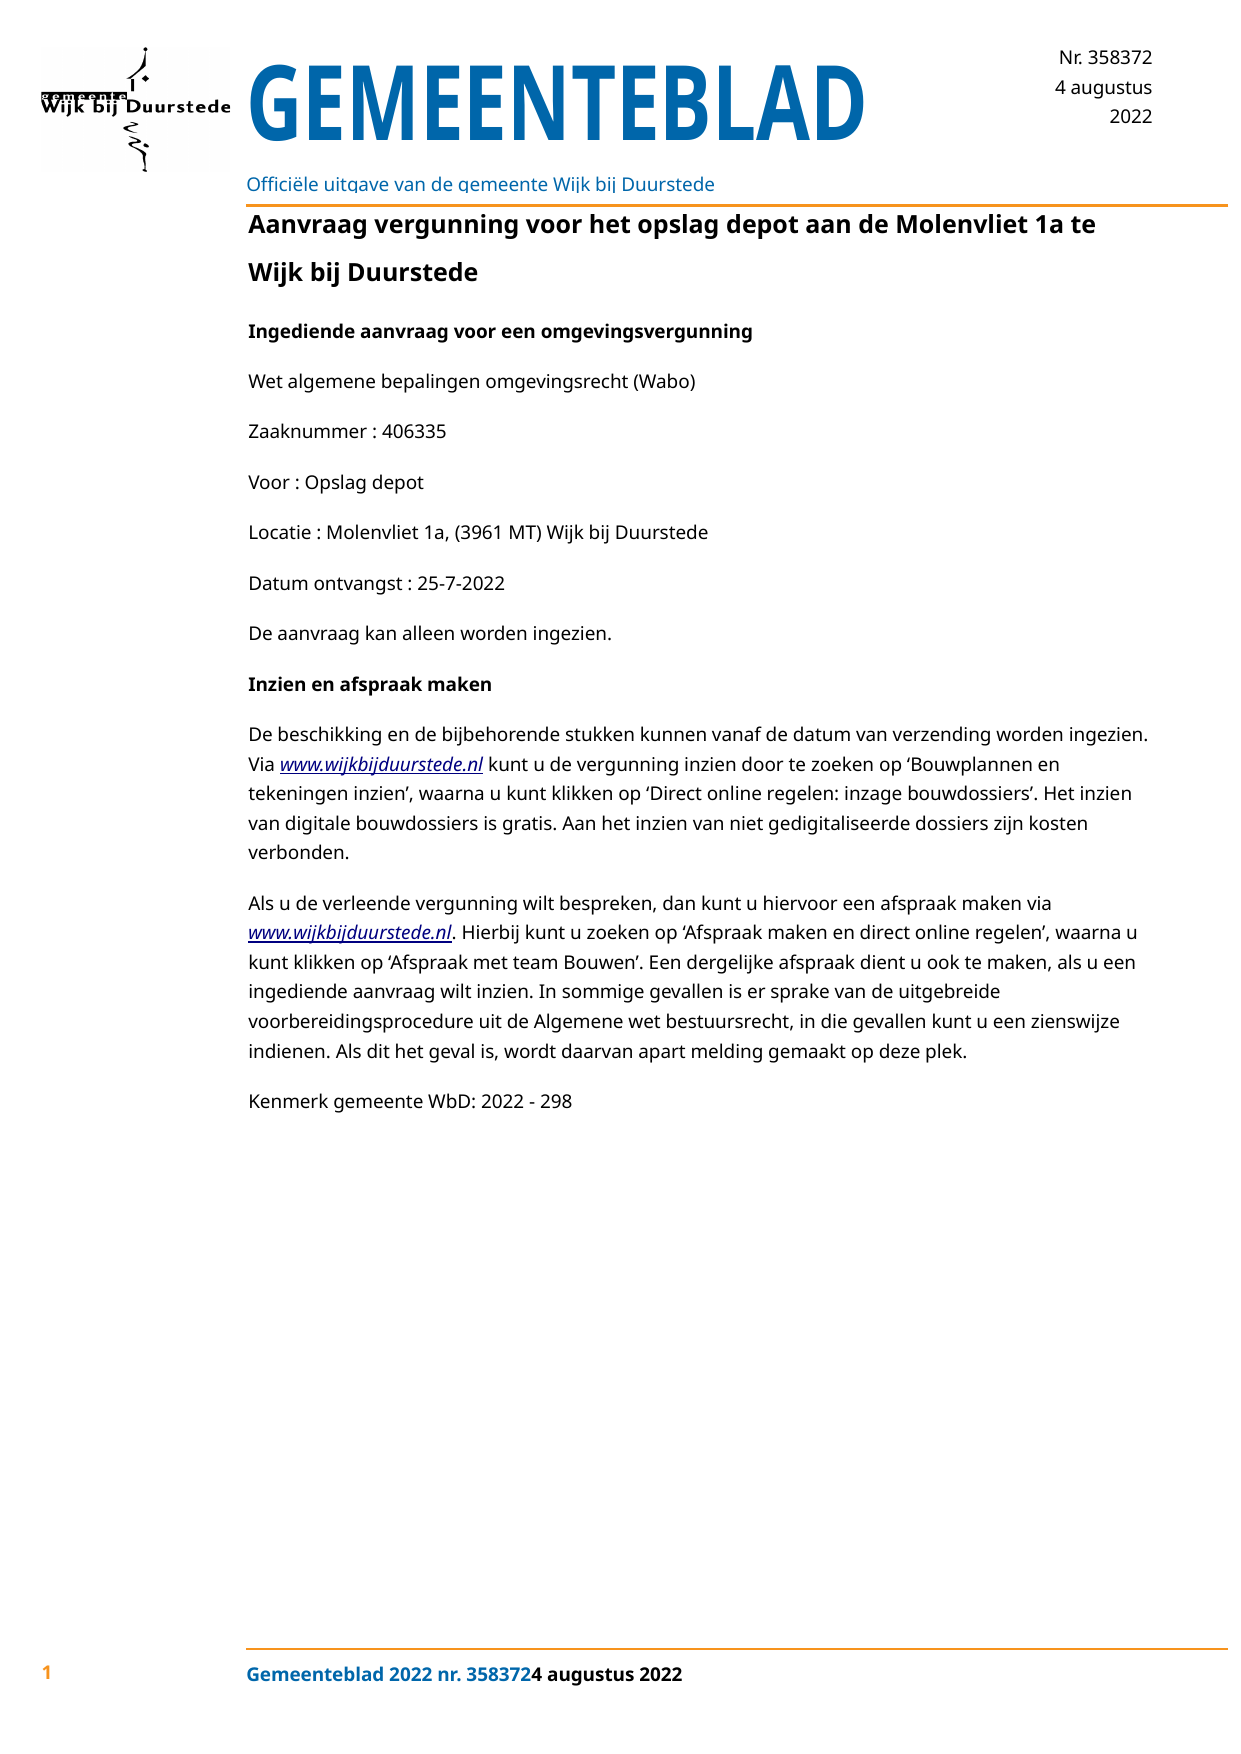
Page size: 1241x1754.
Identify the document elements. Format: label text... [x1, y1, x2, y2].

text Zaaknummer : 406335 [248, 419, 1152, 444]
text Ingediende aanvraag voor een omgevingsvergunning [248, 318, 1152, 344]
text Voor : Opslag depot [248, 469, 1152, 495]
text De beschikking en de bijbehorende stukken kunnen vanaf de datum van verzending worden ingezien. Via www.wijkbijduurstede.nl kunt u de vergunning inzien door te zoeken op ‘Bouwplannen en tekeningen inzien’, waarna u kunt klikken op ‘Direct online regelen: inzage bouwdossiers’. Het inzien van digitale bouwdossiers is gratis. Aan het inzien van niet gedigitaliseerde dossiers zijn kosten verbonden. [248, 721, 1152, 865]
text Datum ontvangst : 25-7-2022 [248, 570, 1152, 596]
text Locatie : Molenvliet 1a, (3961 MT) Wijk bij Duurstede [248, 519, 1152, 545]
picture [41, 47, 231, 172]
text Inzien en afspraak maken [248, 671, 1152, 697]
text Kenmerk gemeente WbD: 2022 - 298 [248, 1088, 1152, 1114]
text De aanvraag kan alleen worden ingezien. [248, 620, 1152, 646]
text Wet algemene bepalingen omgevingsrecht (Wabo) [248, 368, 1152, 394]
text Aanvraag vergunning voor het opslag depot aan de Molenvliet 1a te Wijk bij Duurstede [248, 207, 1152, 288]
text Als u de verleende vergunning wilt bespreken, dan kunt u hiervoor een afspraak maken via www.wijkbijduurstede.nl. Hierbij kunt u zoeken op ‘Afspraak maken en direct online regelen’, waarna u kunt klikken op ‘Afspraak met team Bouwen’. Een dergelijke afspraak dient u ook te maken, als u een ingediende aanvraag wilt inzien. In sommige gevallen is er sprake van de uitgebreide voorbereidingsprocedure uit de Algemene wet bestuursrecht, in die gevallen kunt u een zienswijze indienen. Als dit het geval is, wordt daarvan apart melding gemaakt op deze plek. [248, 890, 1152, 1064]
